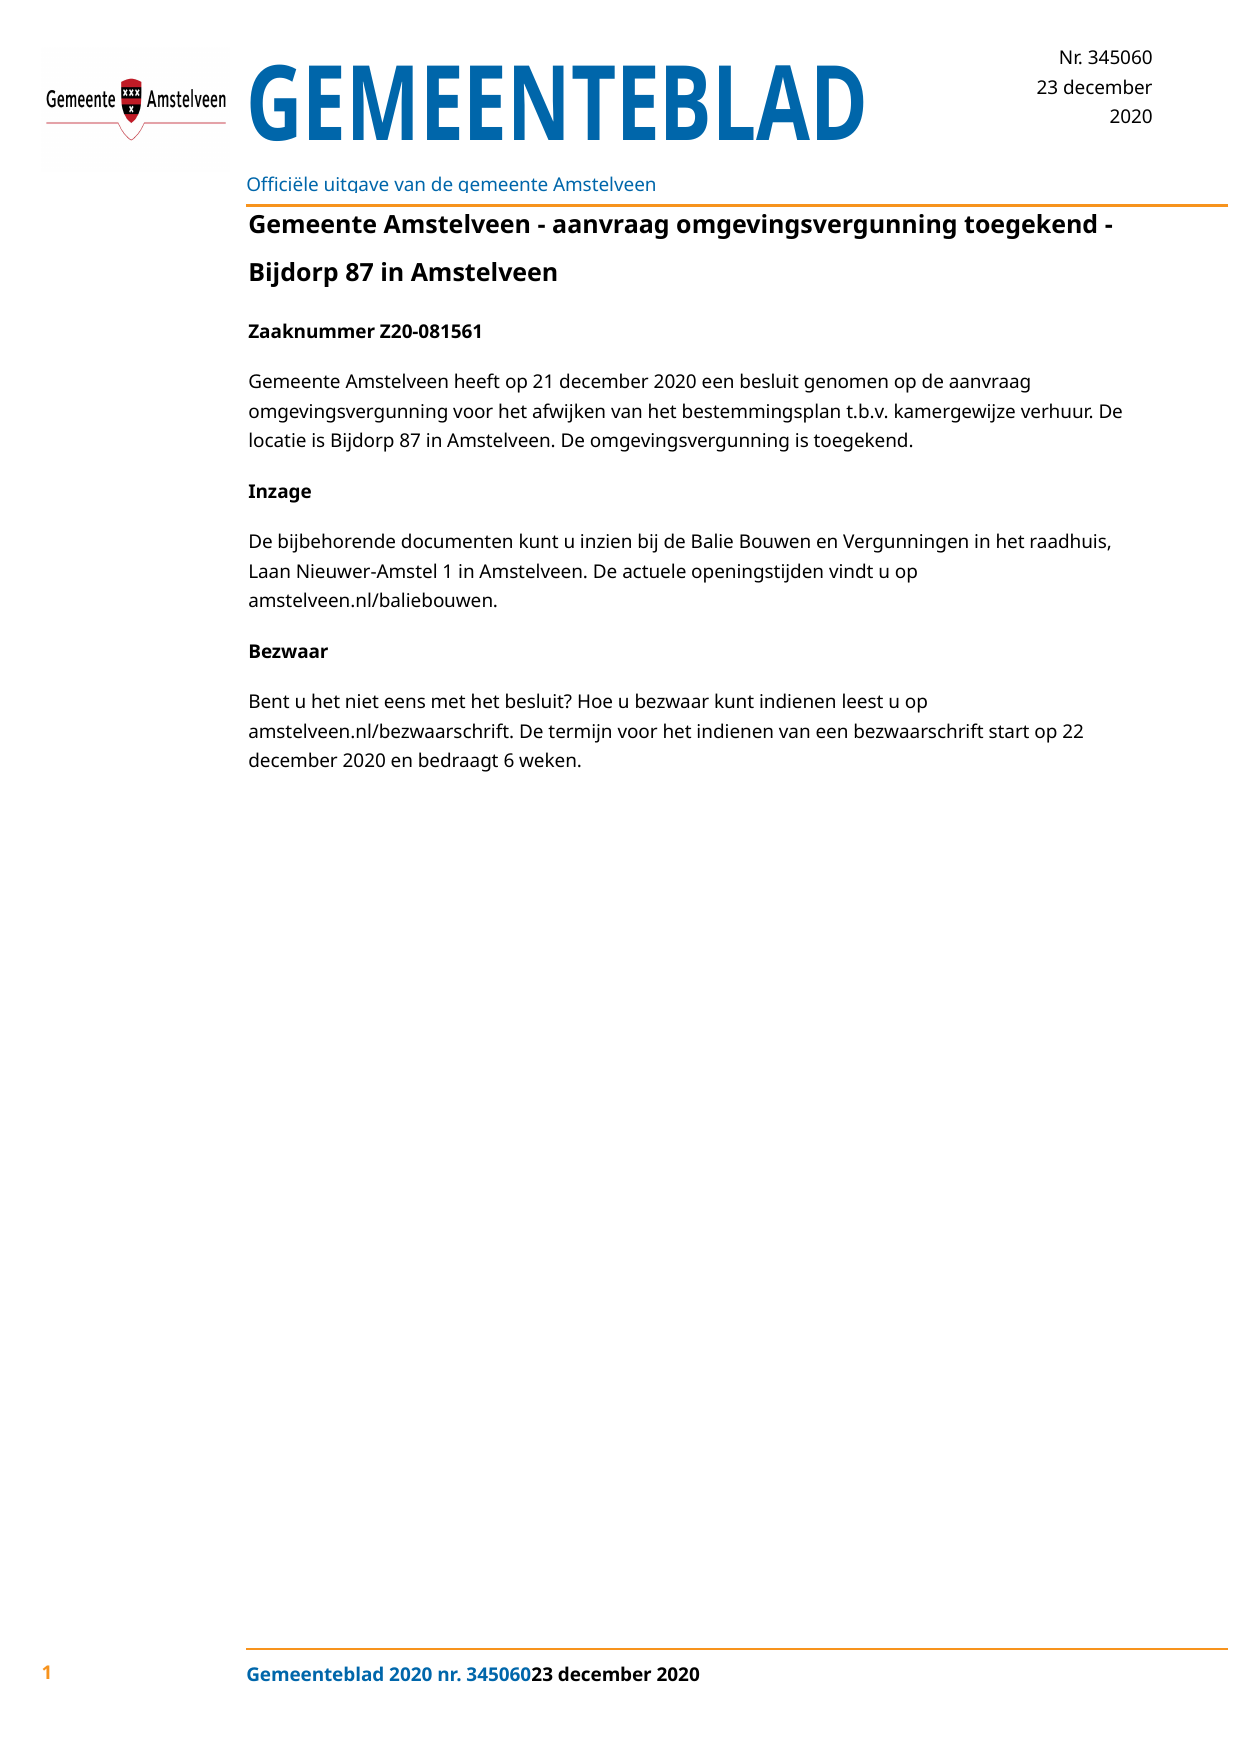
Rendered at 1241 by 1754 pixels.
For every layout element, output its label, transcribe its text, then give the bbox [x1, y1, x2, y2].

text Zaaknummer Z20-081561 [248, 318, 1152, 344]
text Gemeente Amstelveen heeft op 21 december 2020 een besluit genomen op de aanvraag omgevingsvergunning voor het afwijken van het bestemmingsplan t.b.v. kamergewijze verhuur. De locatie is Bijdorp 87 in Amstelveen. De omgevingsvergunning is toegekend. [248, 368, 1152, 453]
text Inzage [248, 478, 1152, 504]
picture [41, 47, 231, 172]
text Gemeente Amstelveen - aanvraag omgevingsvergunning toegekend - Bijdorp 87 in Amstelveen [248, 207, 1152, 288]
text Bent u het niet eens met het besluit? Hoe u bezwaar kunt indienen leest u op amstelveen.nl/bezwaarschrift. De termijn voor het indienen van een bezwaarschrift start op 22 december 2020 en bedraagt 6 weken. [248, 688, 1152, 773]
text De bijbehorende documenten kunt u inzien bij de Balie Bouwen en Vergunningen in het raadhuis, Laan Nieuwer-Amstel 1 in Amstelveen. De actuele openingstijden vindt u op amstelveen.nl/baliebouwen. [248, 528, 1152, 613]
text Bezwaar [248, 638, 1152, 664]
